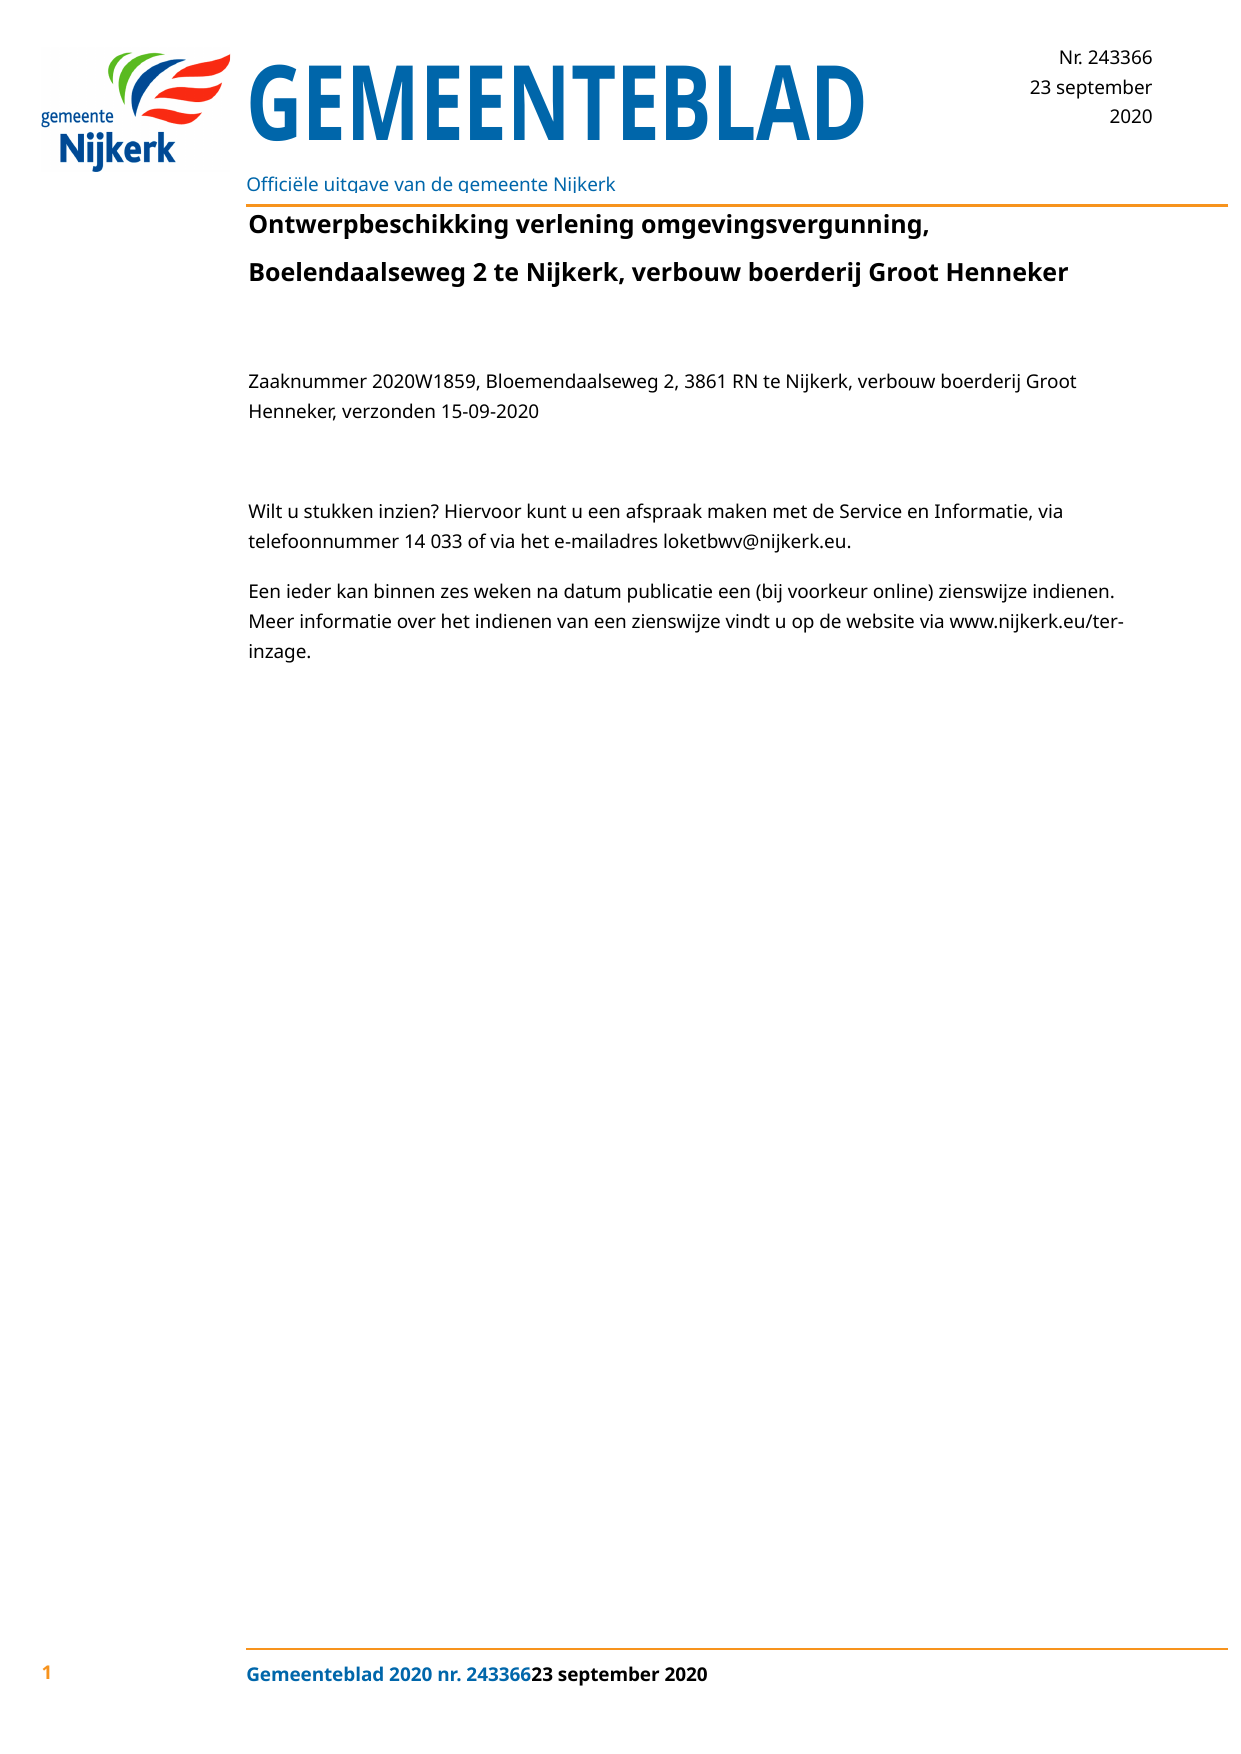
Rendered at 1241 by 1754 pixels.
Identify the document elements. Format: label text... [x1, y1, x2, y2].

picture [41, 47, 231, 172]
text Ontwerpbeschikking verlening omgevingsvergunning, Boelendaalseweg 2 te Nijkerk, verbouw boerderij Groot Henneker [248, 207, 1152, 288]
text Zaaknummer 2020W1859, Bloemendaalseweg 2, 3861 RN te Nijkerk, verbouw boerderij Groot Henneker, verzonden 15-09-2020 [248, 368, 1152, 424]
text Wilt u stukken inzien? Hiervoor kunt u een afspraak maken met de Service en Informatie, via telefoonnummer 14 033 of via het e-mailadres loketbwv@nijkerk.eu. [248, 499, 1152, 554]
text Een ieder kan binnen zes weken na datum publicatie een (bij voorkeur online) zienswijze indienen. Meer informatie over het indienen van een zienswijze vindt u op de website via www.nijkerk.eu/ter-inzage. [248, 579, 1152, 664]
